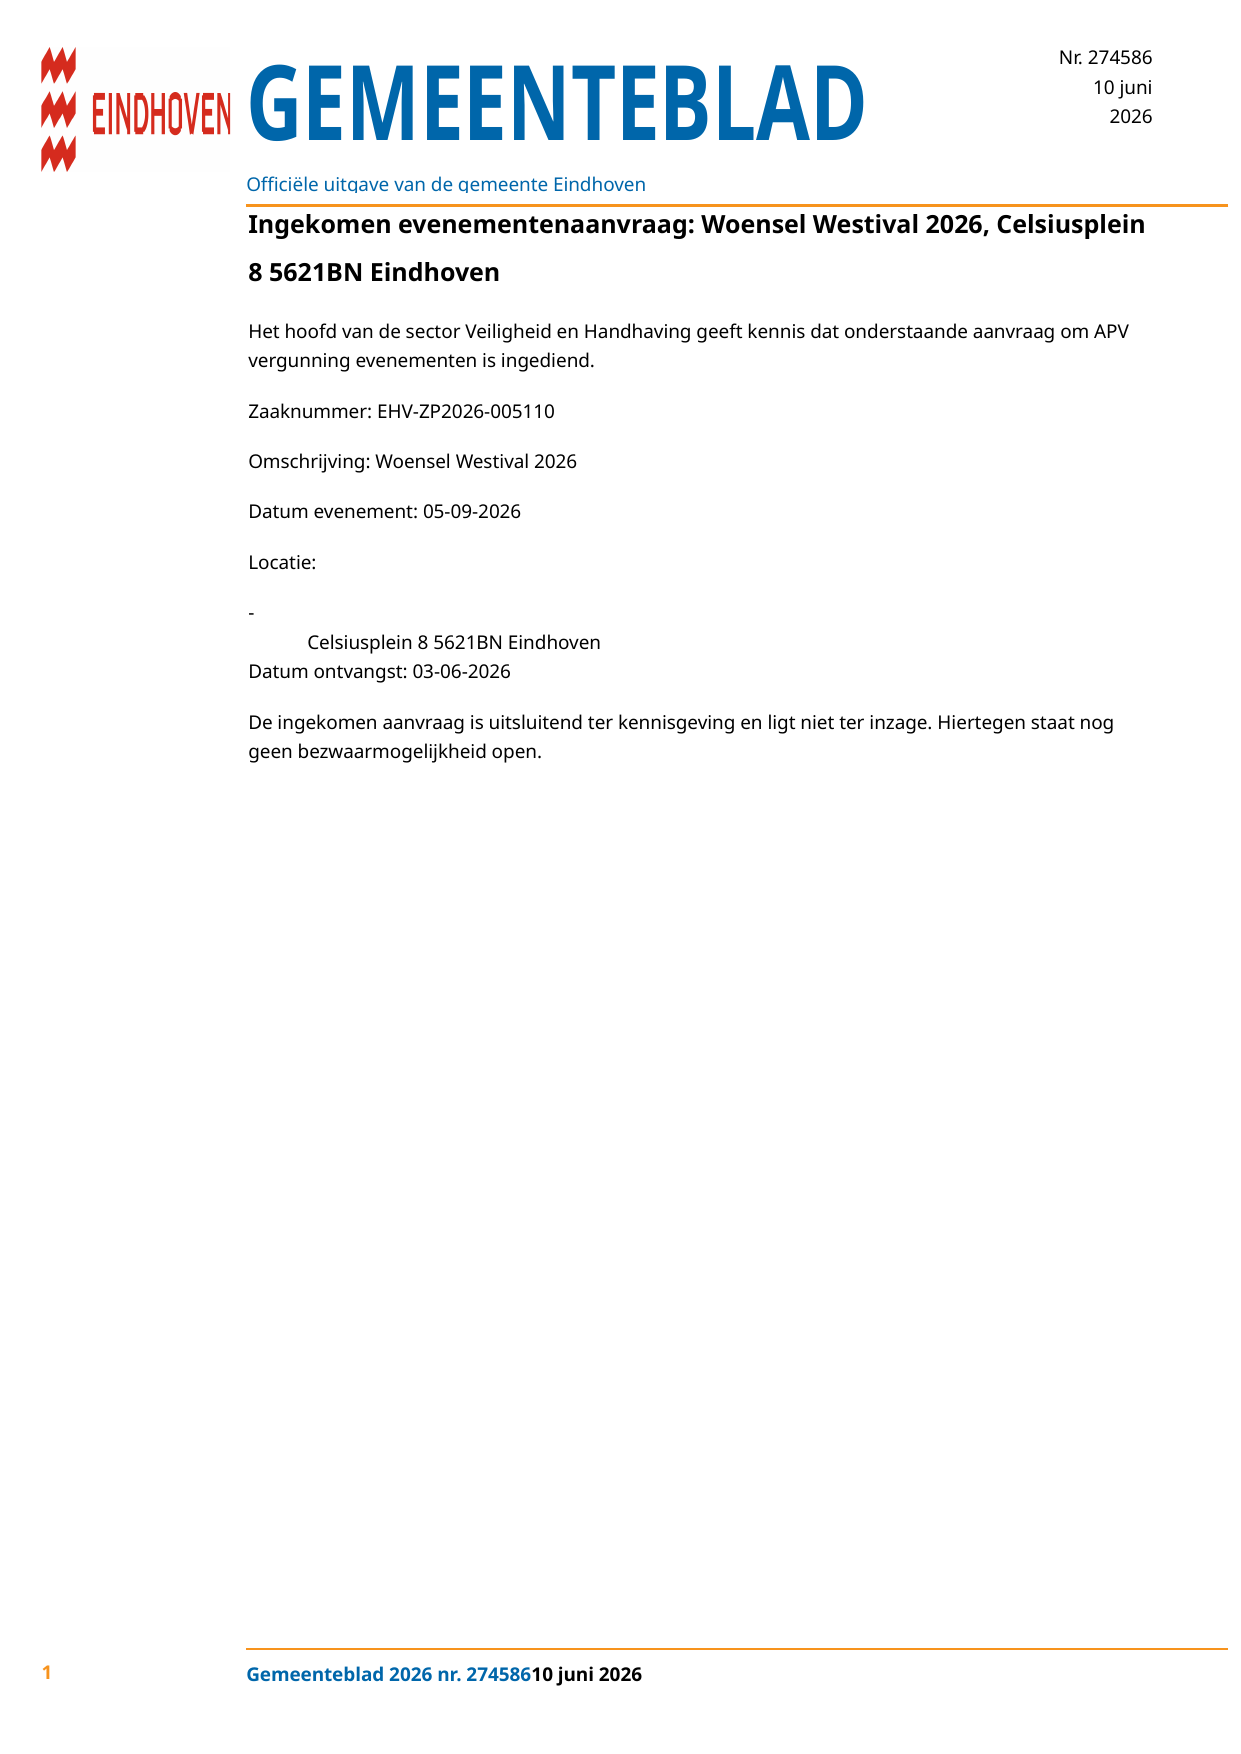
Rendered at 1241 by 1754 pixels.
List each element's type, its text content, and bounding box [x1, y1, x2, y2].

list Celsiusplein 8 5621BN Eindhoven [248, 629, 1152, 655]
text Het hoofd van de sector Veiligheid en Handhaving geeft kennis dat onderstaande aanvraag om APV vergunning evenementen is ingediend. [248, 318, 1152, 373]
text Omschrijving: Woensel Westival 2026 [248, 448, 1152, 474]
text De ingekomen aanvraag is uitsluitend ter kennisgeving en ligt niet ter inzage. Hiertegen staat nog geen bezwaarmogelijkheid open. [248, 709, 1152, 764]
text Datum ontvangst: 03-06-2026 [248, 659, 1152, 684]
text Locatie: [248, 549, 1152, 575]
text Ingekomen evenementenaanvraag: Woensel Westival 2026, Celsiusplein 8 5621BN Eindhoven [248, 207, 1152, 288]
text Zaaknummer: EHV-ZP2026-005110 [248, 398, 1152, 424]
picture [41, 47, 231, 172]
text Datum evenement: 05-09-2026 [248, 499, 1152, 524]
